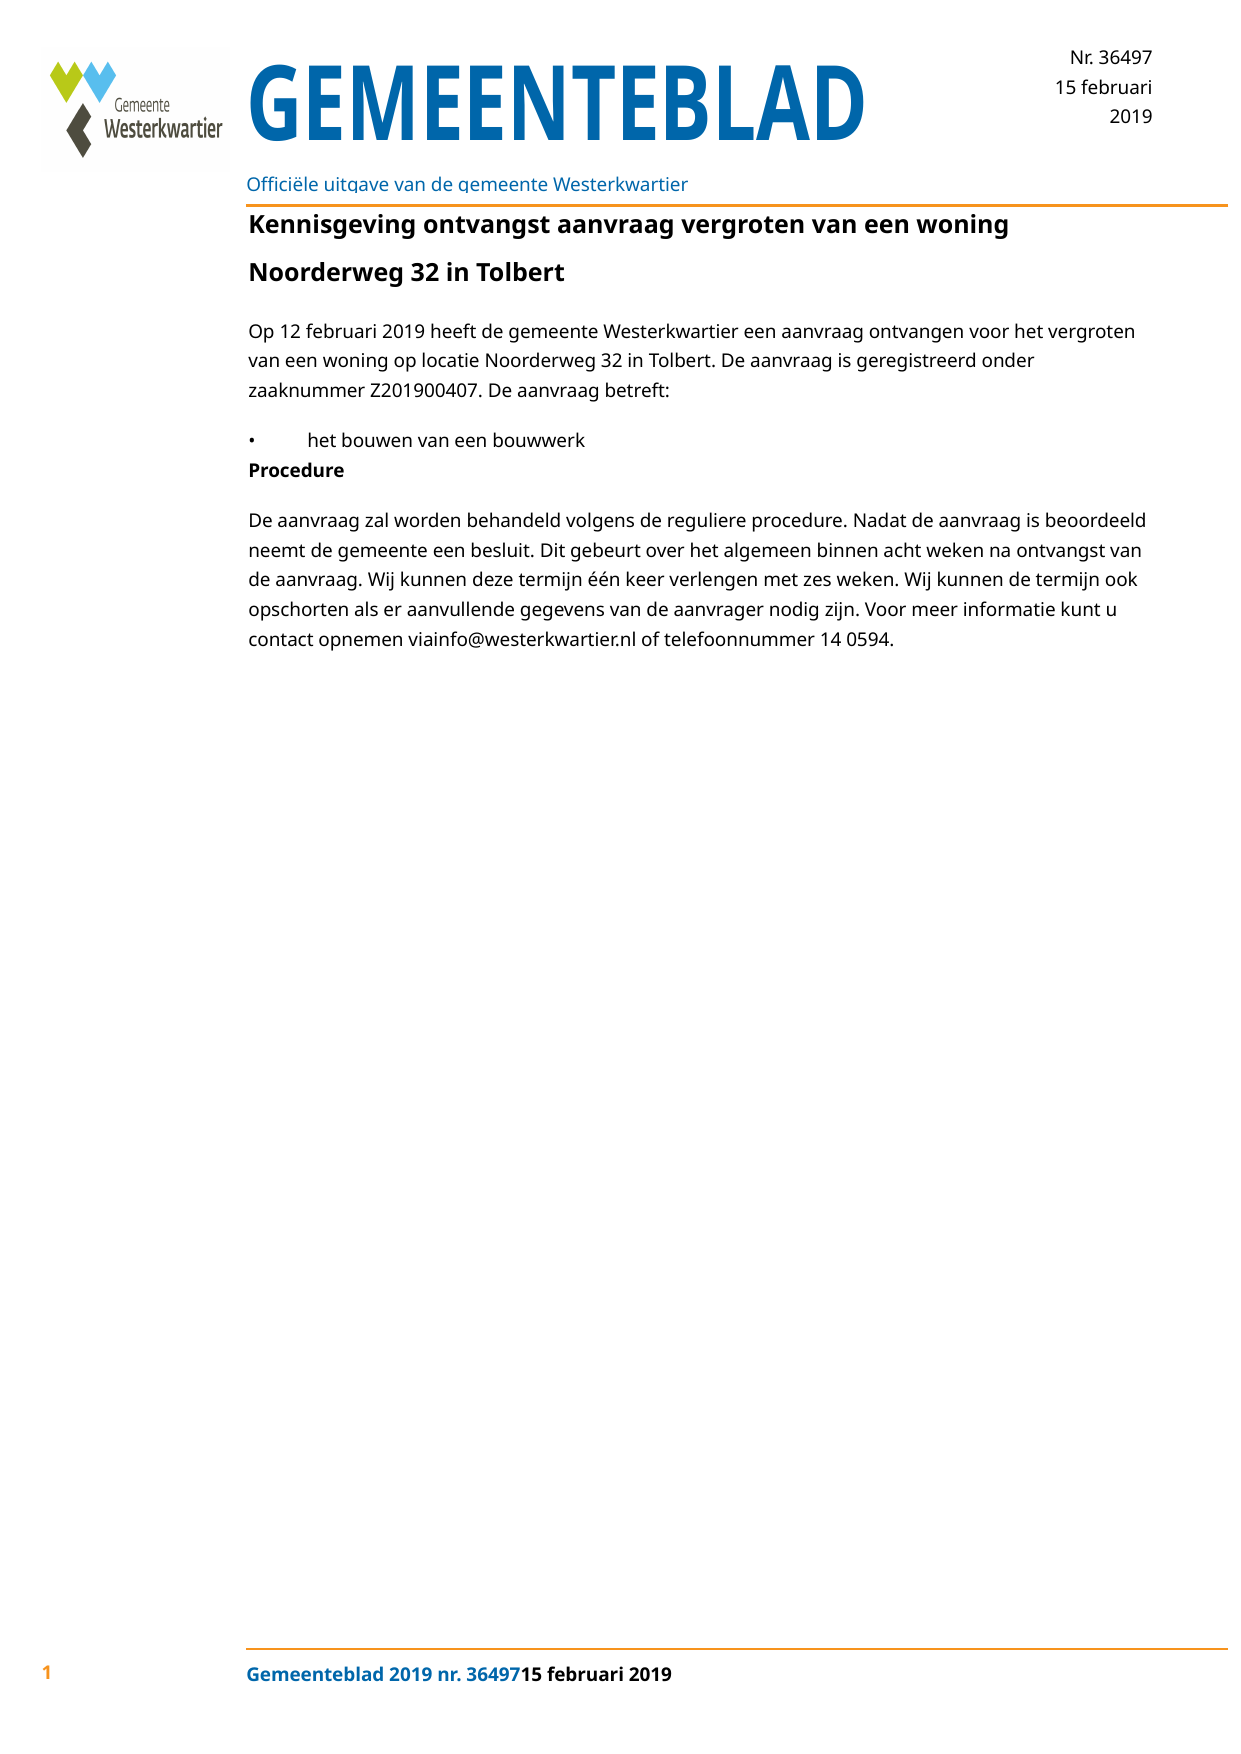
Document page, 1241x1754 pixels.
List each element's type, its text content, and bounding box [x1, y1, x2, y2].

text Op 12 februari 2019 heeft de gemeente Westerkwartier een aanvraag ontvangen voor het vergroten van een woning op locatie Noorderweg 32 in Tolbert. De aanvraag is geregistreerd onder zaaknummer Z201900407. De aanvraag betreft: [248, 318, 1152, 403]
text Procedure [248, 457, 1152, 483]
list het bouwen van een bouwwerk [248, 427, 1152, 453]
text De aanvraag zal worden behandeld volgens de reguliere procedure. Nadat de aanvraag is beoordeeld neemt de gemeente een besluit. Dit gebeurt over het algemeen binnen acht weken na ontvangst van de aanvraag. Wij kunnen deze termijn één keer verlengen met zes weken. Wij kunnen de termijn ook opschorten als er aanvullende gegevens van de aanvrager nodig zijn. Voor meer informatie kunt u contact opnemen viainfo@westerkwartier.nl of telefoonnummer 14 0594. [248, 507, 1152, 652]
picture [41, 47, 231, 172]
text Kennisgeving ontvangst aanvraag vergroten van een woning Noorderweg 32 in Tolbert [248, 207, 1152, 288]
